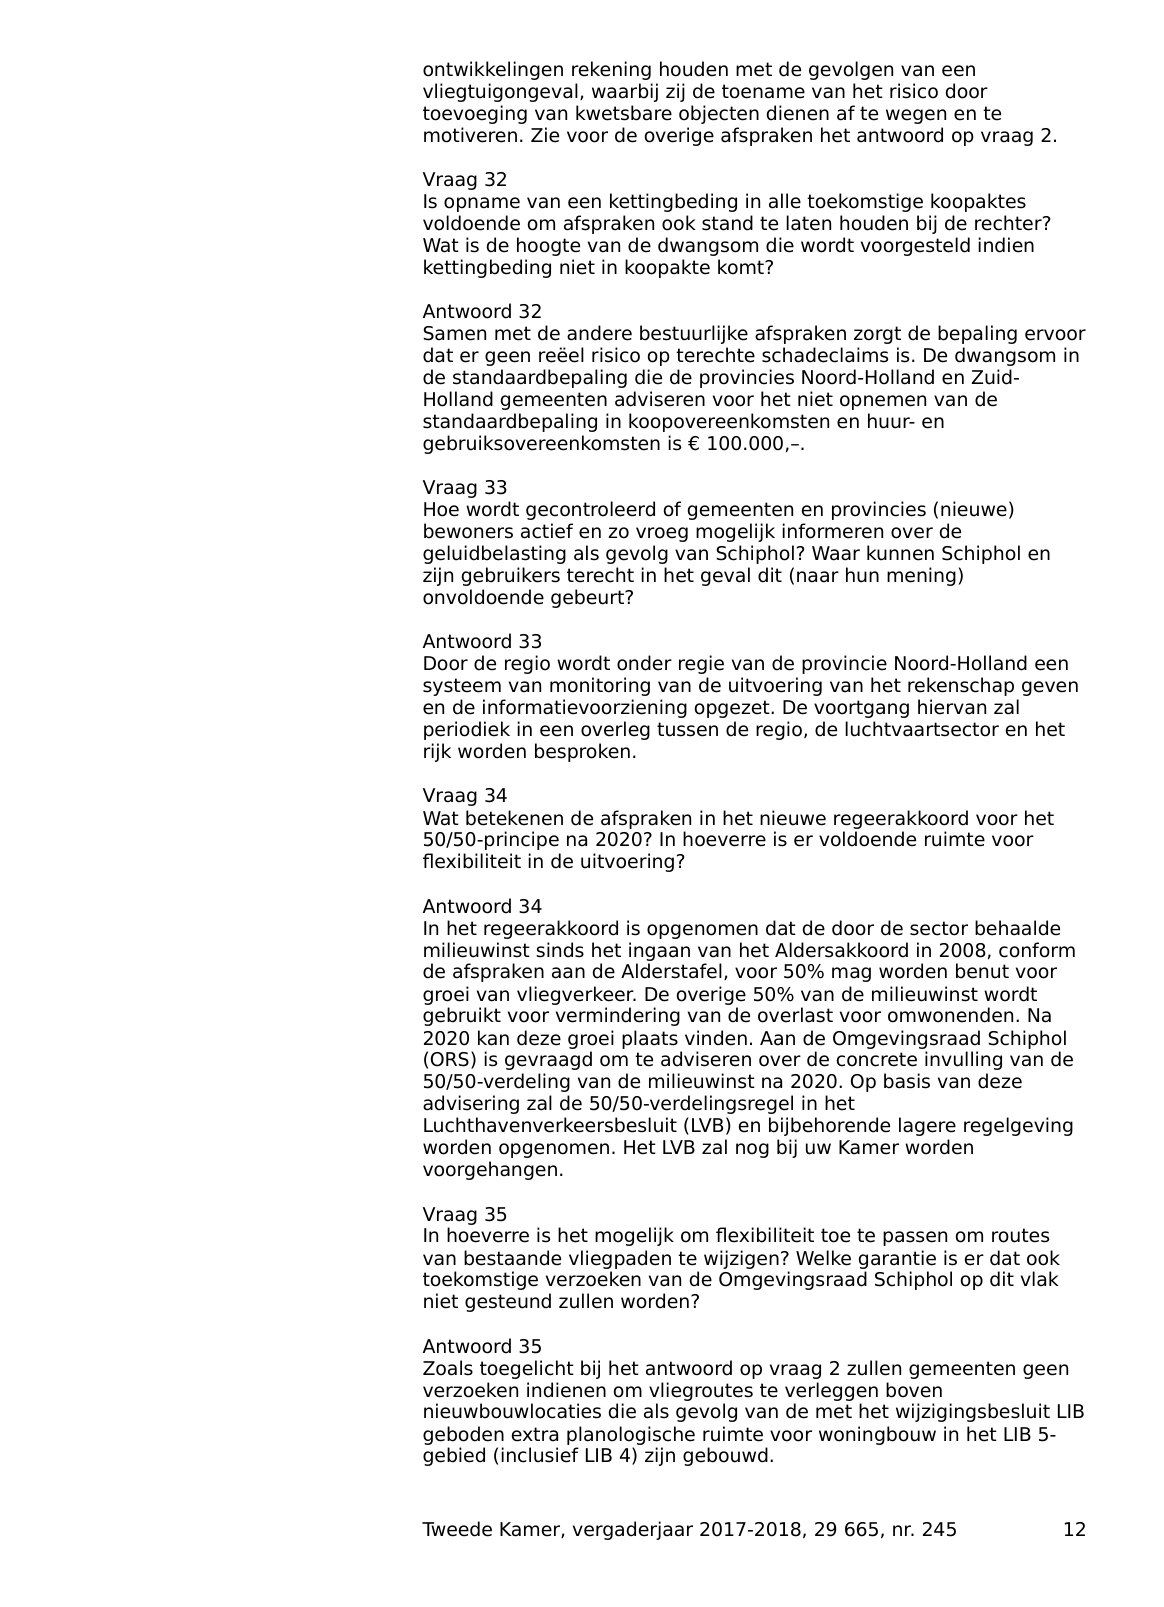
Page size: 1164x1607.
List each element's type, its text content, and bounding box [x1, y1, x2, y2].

text Vraag 35 [422, 1203, 1087, 1225]
text Antwoord 35 [422, 1336, 1087, 1357]
text Wat betekenen de afspraken in het nieuwe regeerakkoord voor het 50/50-principe na 2020? In hoeverre is er voldoende ruimte voor flexibiliteit in de uitvoering? [422, 807, 1087, 873]
text Antwoord 32 [422, 301, 1087, 323]
text Door de regio wordt onder regie van de provincie Noord-Holland een systeem van monitoring van de uitvoering van het rekenschap geven en de informatievoorziening opgezet. De voortgang hiervan zal periodiek in een overleg tussen de regio, de luchtvaartsector en het rijk worden besproken. [422, 653, 1087, 763]
text In hoeverre is het mogelijk om flexibiliteit toe te passen om routes van bestaande vliegpaden te wijzigen? Welke garantie is er dat ook toekomstige verzoeken van de Omgevingsraad Schiphol op dit vlak niet gesteund zullen worden? [422, 1225, 1087, 1313]
text Vraag 34 [422, 785, 1087, 807]
text Hoe wordt gecontroleerd of gemeenten en provincies (nieuwe) bewoners actief en zo vroeg mogelijk informeren over de geluidbelasting als gevolg van Schiphol? Waar kunnen Schiphol en zijn gebruikers terecht in het geval dit (naar hun mening) onvoldoende gebeurt? [422, 499, 1087, 609]
text ontwikkelingen rekening houden met de gevolgen van een vliegtuigongeval, waarbij zij de toename van het risico door toevoeging van kwetsbare objecten dienen af te wegen en te motiveren. Zie voor de overige afspraken het antwoord op vraag 2. [422, 59, 1087, 147]
text Antwoord 33 [422, 631, 1087, 653]
text Antwoord 34 [422, 896, 1087, 917]
text Zoals toegelicht bij het antwoord op vraag 2 zullen gemeenten geen verzoeken indienen om vliegroutes te verleggen boven nieuwbouwlocaties die als gevolg van de met het wijzigingsbesluit LIB geboden extra planologische ruimte voor woningbouw in het LIB 5-gebied (inclusief LIB 4) zijn gebouwd. [422, 1357, 1087, 1467]
text Vraag 33 [422, 477, 1087, 499]
text Samen met de andere bestuurlijke afspraken zorgt de bepaling ervoor dat er geen reëel risico op terechte schadeclaims is. De dwangsom in de standaardbepaling die de provincies Noord-Holland en Zuid-Holland gemeenten adviseren voor het niet opnemen van de standaardbepaling in koopovereenkomsten en huur- en gebruiksovereenkomsten is € 100.000,–. [422, 323, 1087, 455]
text In het regeerakkoord is opgenomen dat de door de sector behaalde milieuwinst sinds het ingaan van het Aldersakkoord in 2008, conform de afspraken aan de Alderstafel, voor 50% mag worden benut voor groei van vliegverkeer. De overige 50% van de milieuwinst wordt gebruikt voor vermindering van de overlast voor omwonenden. Na 2020 kan deze groei plaats vinden. Aan de Omgevingsraad Schiphol (ORS) is gevraagd om te adviseren over de concrete invulling van de 50/50-verdeling van de milieuwinst na 2020. Op basis van deze advisering zal de 50/50-verdelingsregel in het Luchthavenverkeersbesluit (LVB) en bijbehorende lagere regelgeving worden opgenomen. Het LVB zal nog bij uw Kamer worden voorgehangen. [422, 917, 1087, 1181]
text Is opname van een kettingbeding in alle toekomstige koopaktes voldoende om afspraken ook stand te laten houden bij de rechter? Wat is de hoogte van de dwangsom die wordt voorgesteld indien kettingbeding niet in koopakte komt? [422, 191, 1087, 279]
text Vraag 32 [422, 169, 1087, 191]
